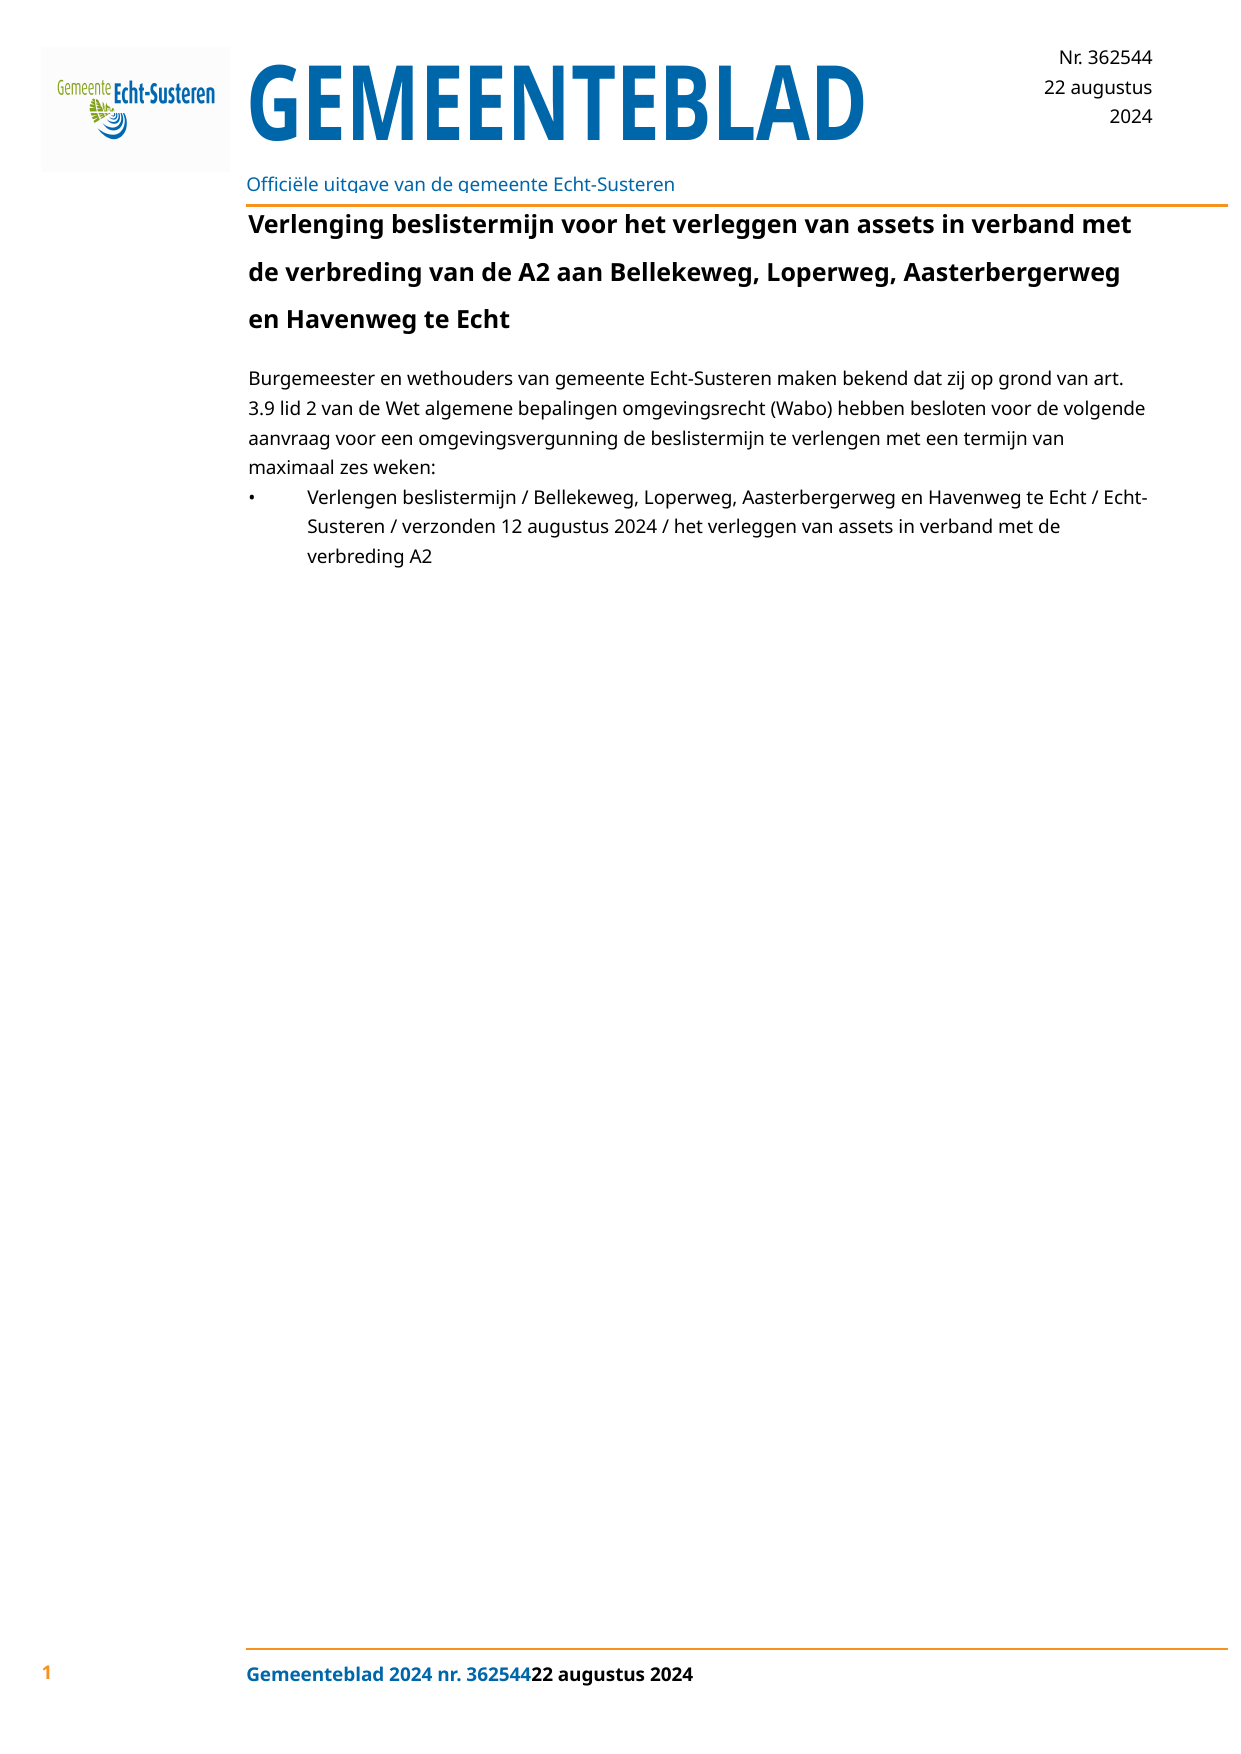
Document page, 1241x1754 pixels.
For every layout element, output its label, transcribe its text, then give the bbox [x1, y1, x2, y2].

text Burgemeester en wethouders van gemeente Echt-Susteren maken bekend dat zij op grond van art. 3.9 lid 2 van de Wet algemene bepalingen omgevingsrecht (Wabo) hebben besloten voor de volgende aanvraag voor een omgevingsvergunning de beslistermijn te verlengen met een termijn van maximaal zes weken: [248, 366, 1152, 480]
text Verlenging beslistermijn voor het verleggen van assets in verband met de verbreding van de A2 aan Bellekeweg, Loperweg, Aasterbergerweg en Havenweg te Echt [248, 207, 1152, 336]
list Verlengen beslistermijn / Bellekeweg, Loperweg, Aasterbergerweg en Havenweg te Echt / Echt-Susteren / verzonden 12 augustus 2024 / het verleggen van assets in verband met de verbreding A2 [248, 484, 1152, 569]
picture [41, 47, 231, 172]
